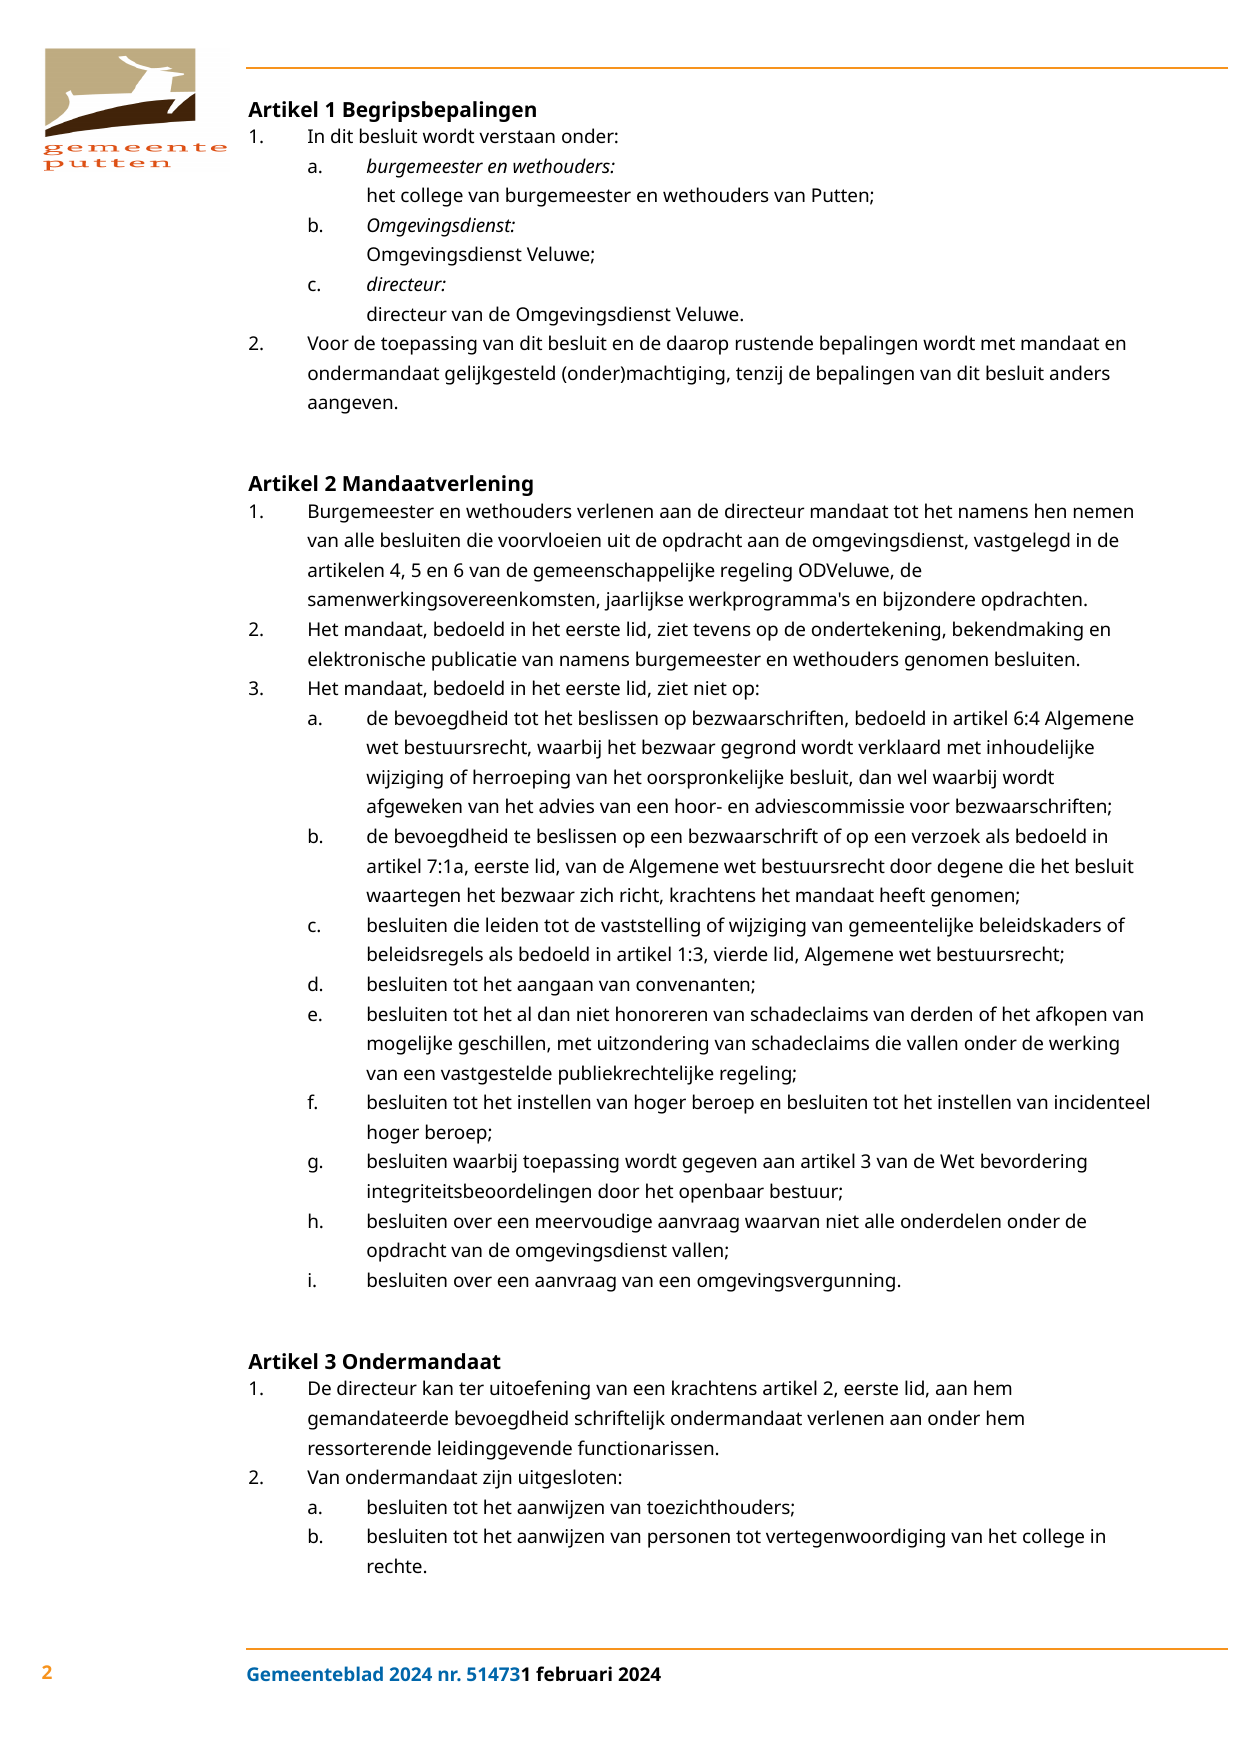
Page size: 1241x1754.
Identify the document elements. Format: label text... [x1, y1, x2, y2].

list Het mandaat, bedoeld in het eerste lid, ziet tevens op de ondertekening, bekendmaking en elektronische publicatie van namens burgemeester en wethouders genomen besluiten. [248, 616, 1152, 672]
list directeur van de Omgevingsdienst Veluwe. [307, 301, 1152, 326]
list besluiten waarbij toepassing wordt gegeven aan artikel 3 van de Wet bevordering integriteitsbeoordelingen door het openbaar bestuur; [307, 1149, 1152, 1204]
list de bevoegdheid te beslissen op een bezwaarschrift of op een verzoek als bedoeld in artikel 7:1a, eerste lid, van de Algemene wet bestuursrecht door degene die het besluit waartegen het bezwaar zich richt, krachtens het mandaat heeft genomen; [307, 823, 1152, 908]
text Artikel 1 Begripsbepalingen [248, 95, 1152, 123]
text Artikel 3 Ondermandaat [248, 1347, 1152, 1376]
list het college van burgemeester en wethouders van Putten; [307, 182, 1152, 208]
list In dit besluit wordt verstaan onder: [248, 123, 1152, 149]
list De directeur kan ter uitoefening van een krachtens artikel 2, eerste lid, aan hem gemandateerde bevoegdheid schriftelijk ondermandaat verlenen aan onder hem ressorterende leidinggevende functionarissen. [248, 1376, 1152, 1460]
list besluiten die leiden tot de vaststelling of wijziging van gemeentelijke beleidskaders of beleidsregels als bedoeld in artikel 1:3, vierde lid, Algemene wet bestuursrecht; [307, 912, 1152, 967]
picture [41, 47, 231, 172]
list Burgemeester en wethouders verlenen aan de directeur mandaat tot het namens hen nemen van alle besluiten die voorvloeien uit de opdracht aan de omgevingsdienst, vastgelegd in de artikelen 4, 5 en 6 van de gemeenschappelijke regeling ODVeluwe, de samenwerkingsovereenkomsten, jaarlijkse werkprogramma's en bijzondere opdrachten. [248, 498, 1152, 612]
text Artikel 2 Mandaatverlening [248, 469, 1152, 498]
list besluiten tot het instellen van hoger beroep en besluiten tot het instellen van incidenteel hoger beroep; [307, 1089, 1152, 1145]
list Voor de toepassing van dit besluit en de daarop rustende bepalingen wordt met mandaat en ondermandaat gelijkgesteld (onder)machtiging, tenzij de bepalingen van dit besluit anders aangeven. [248, 330, 1152, 415]
list Van ondermandaat zijn uitgesloten: [248, 1464, 1152, 1490]
list besluiten tot het al dan niet honoreren van schadeclaims van derden of het afkopen van mogelijke geschillen, met uitzondering van schadeclaims die vallen onder de werking van een vastgestelde publiekrechtelijke regeling; [307, 1001, 1152, 1086]
list de bevoegdheid tot het beslissen op bezwaarschriften, bedoeld in artikel 6:4 Algemene wet bestuursrecht, waarbij het bezwaar gegrond wordt verklaard met inhoudelijke wijziging of herroeping van het oorspronkelijke besluit, dan wel waarbij wordt afgeweken van het advies van een hoor- en adviescommissie voor bezwaarschriften; [307, 705, 1152, 819]
list besluiten over een meervoudige aanvraag waarvan niet alle onderdelen onder de opdracht van de omgevingsdienst vallen; [307, 1208, 1152, 1263]
list besluiten tot het aangaan van convenanten; [307, 971, 1152, 997]
list directeur: [307, 271, 1152, 297]
list Het mandaat, bedoeld in het eerste lid, ziet niet op: [248, 675, 1152, 701]
list besluiten tot het aanwijzen van toezichthouders; [307, 1494, 1152, 1519]
list besluiten over een aanvraag van een omgevingsvergunning. [307, 1267, 1152, 1293]
list Omgevingsdienst Veluwe; [307, 242, 1152, 267]
list Omgevingsdienst: [307, 212, 1152, 238]
list besluiten tot het aanwijzen van personen tot vertegenwoordiging van het college in rechte. [307, 1523, 1152, 1579]
list burgemeester en wethouders: [307, 153, 1152, 178]
